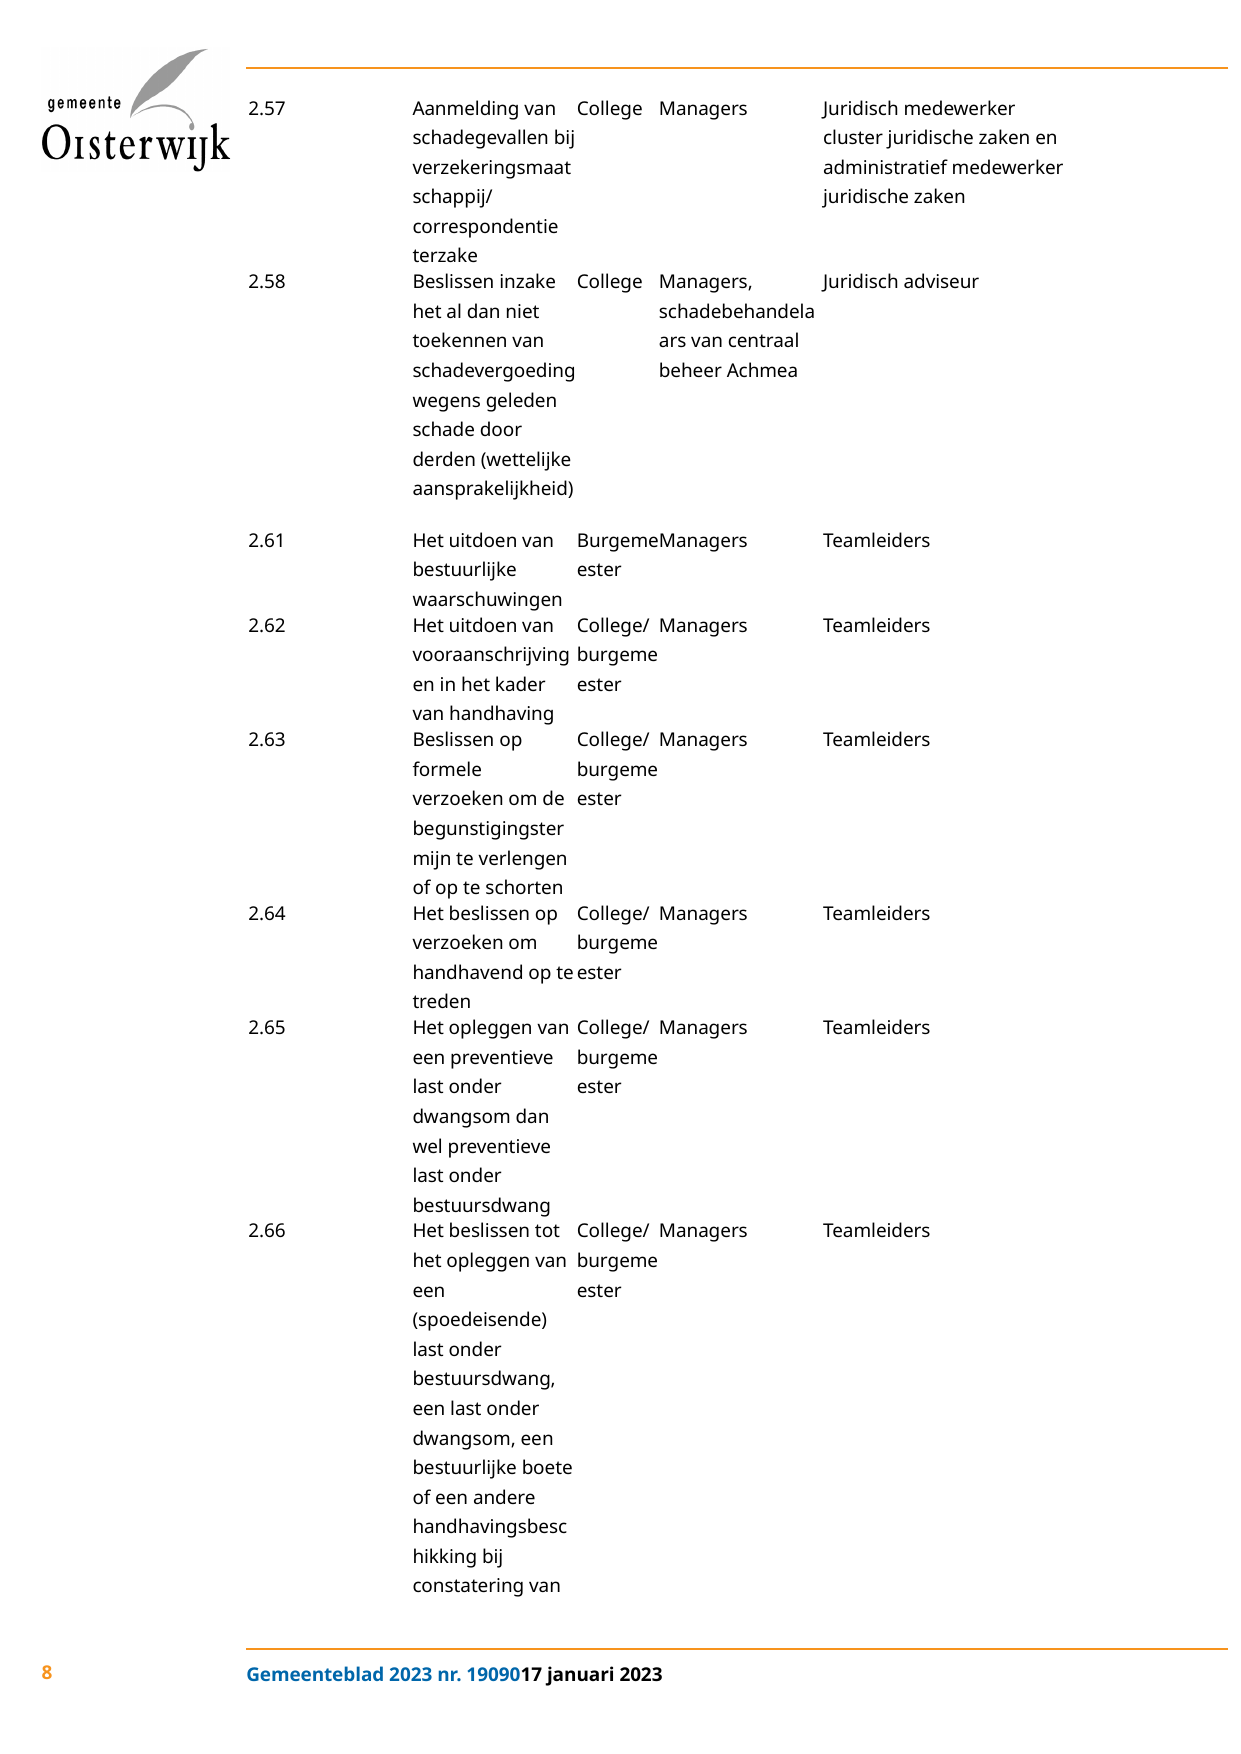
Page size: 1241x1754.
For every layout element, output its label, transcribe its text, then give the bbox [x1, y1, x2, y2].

table_cell Teamleiders [823, 612, 1069, 726]
table_cell [412, 501, 1152, 527]
table_cell 2.64 [248, 900, 412, 1014]
table_cell College/burgemeester [577, 726, 659, 900]
table_cell Managers [659, 1218, 823, 1598]
table_cell 2.57 [248, 95, 412, 268]
table_cell [1069, 900, 1152, 1014]
table_cell [1069, 726, 1152, 900]
table_cell Het uitdoen van vooraanschrijvingen in het kader van handhaving [412, 612, 577, 726]
table_cell Managers [659, 612, 823, 726]
table_cell [1069, 1218, 1152, 1598]
table_cell Het beslissen op verzoeken om handhavend op te treden [412, 900, 577, 1014]
table_cell 2.63 [248, 726, 412, 900]
table_cell Juridisch medewerker cluster juridische zaken en administratief medewerker juridische zaken [823, 95, 1069, 268]
table_cell Managers [659, 1015, 823, 1218]
table_cell Juridisch adviseur [823, 269, 1069, 501]
table_cell 2.58 [248, 269, 412, 501]
table_cell [248, 501, 412, 527]
table_cell Managers [659, 900, 823, 1014]
picture [41, 47, 231, 172]
table_cell [1069, 269, 1152, 501]
table_cell Het uitdoen van bestuurlijke waarschuwingen [412, 527, 577, 612]
table_cell Teamleiders [823, 726, 1069, 900]
table_cell Beslissen op formele verzoeken om de begunstigingstermijn te verlengen of op te schorten [412, 726, 577, 900]
table_cell Burgemeester [577, 527, 659, 612]
table_cell Teamleiders [823, 1015, 1069, 1218]
table_cell College/burgemeester [577, 1218, 659, 1598]
table_cell Managers [659, 527, 823, 612]
table_cell [1069, 527, 1152, 612]
table_cell Beslissen inzake het al dan niet toekennen van schadevergoeding wegens geleden schade door derden (wettelijke aansprakelijkheid) [412, 269, 577, 501]
table_cell 2.66 [248, 1218, 412, 1598]
table_cell 2.61 [248, 527, 412, 612]
table_cell Teamleiders [823, 1218, 1069, 1598]
table_cell Aanmelding van schadegevallen bij verzekeringsmaatschappij/ correspondentie terzake [412, 95, 577, 268]
table_cell 2.62 [248, 612, 412, 726]
table_cell 2.65 [248, 1015, 412, 1218]
table_cell Managers [659, 95, 823, 268]
table_cell College [577, 95, 659, 268]
table_cell [1069, 1015, 1152, 1218]
table_cell College/burgemeester [577, 612, 659, 726]
table_cell Het opleggen van een preventieve last onder dwangsom dan wel preventieve last onder bestuursdwang [412, 1015, 577, 1218]
table_cell College/burgemeester [577, 1015, 659, 1218]
table_cell Het beslissen tot het opleggen van een (spoedeisende) last onder bestuursdwang, een last onder dwangsom, een bestuurlijke boete of een andere handhavingsbeschikking bij constatering van [412, 1218, 577, 1598]
table_cell Teamleiders [823, 527, 1069, 612]
table_cell College [577, 269, 659, 501]
table_cell [1069, 612, 1152, 726]
table_cell [1069, 95, 1152, 268]
table_cell Teamleiders [823, 900, 1069, 1014]
table_cell Managers, schadebehandelaars van centraal beheer Achmea [659, 269, 823, 501]
table_cell College/burgemeester [577, 900, 659, 1014]
table_cell Managers [659, 726, 823, 900]
